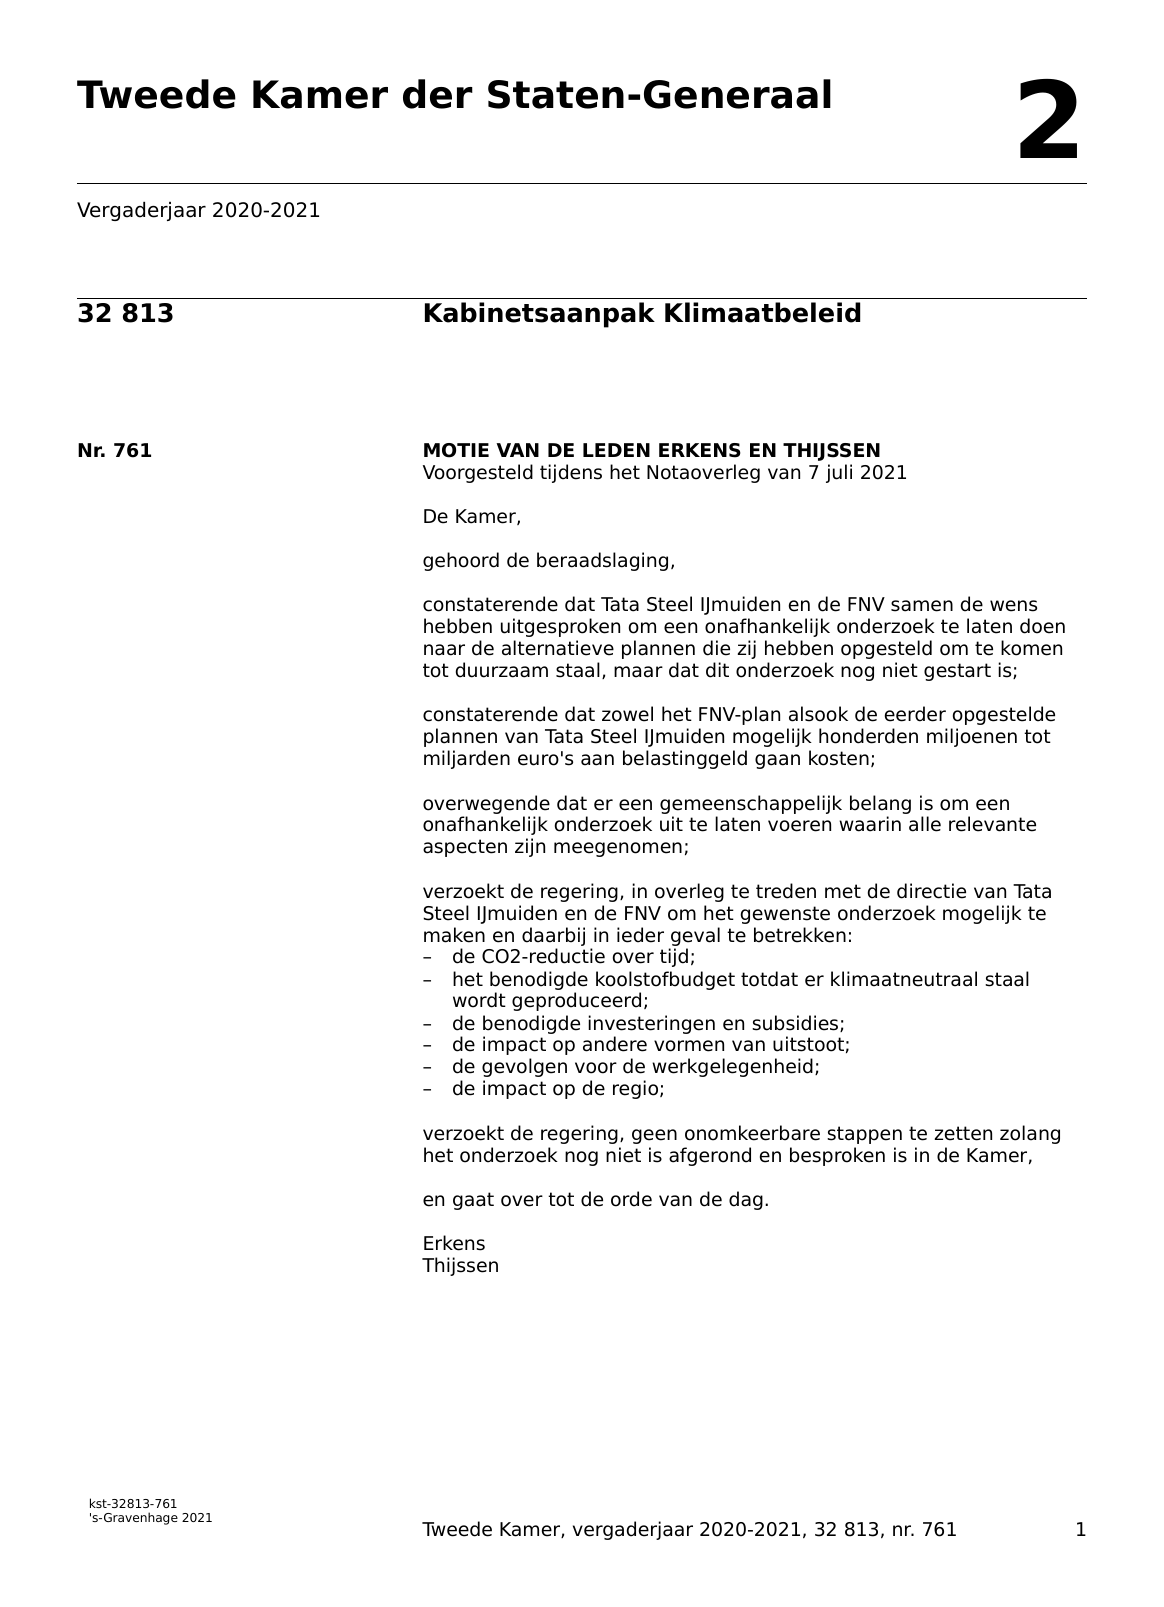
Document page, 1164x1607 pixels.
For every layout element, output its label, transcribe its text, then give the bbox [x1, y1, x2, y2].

text – de gevolgen voor de werkgelegenheid; [422, 1056, 1087, 1078]
text Voorgesteld tijdens het Notaoverleg van 7 juli 2021 [422, 462, 1087, 484]
text – de CO2-reductie over tijd; [422, 946, 1087, 968]
text – de benodigde investeringen en subsidies; [422, 1012, 1087, 1034]
text De Kamer, [422, 506, 1087, 528]
table_header Tweede Kamer der Staten-Generaal [77, 59, 886, 183]
subtitle Nr. 761 MOTIE VAN DE LEDEN ERKENS EN THIJSSEN [77, 440, 1087, 462]
text Thijssen [422, 1255, 1087, 1277]
text 's-Gravenhage 2021 [88, 1511, 323, 1525]
text verzoekt de regering, geen onomkeerbare stappen te zetten zolang het onderzoek nog niet is afgerond en besproken is in de Kamer, [422, 1122, 1087, 1166]
subtitle 32 813 Kabinetsaanpak Klimaatbeleid [77, 299, 1087, 329]
text en gaat over tot de orde van de dag. [422, 1189, 1087, 1211]
text – het benodigde koolstofbudget totdat er klimaatneutraal staal wordt geproduceerd; [422, 968, 1087, 1012]
text overwegende dat er een gemeenschappelijk belang is om een onafhankelijk onderzoek uit te laten voeren waarin alle relevante aspecten zijn meegenomen; [422, 792, 1087, 858]
text kst-32813-761 [88, 1497, 323, 1511]
text – de impact op de regio; [422, 1078, 1087, 1100]
table_header 2 [886, 59, 1087, 183]
text verzoekt de regering, in overleg te treden met de directie van Tata Steel IJmuiden en de FNV om het gewenste onderzoek mogelijk te maken en daarbij in ieder geval te betrekken: [422, 881, 1087, 946]
text Erkens [422, 1233, 1087, 1255]
text constaterende dat Tata Steel IJmuiden en de FNV samen de wens hebben uitgesproken om een onafhankelijk onderzoek te laten doen naar de alternatieve plannen die zij hebben opgesteld om te komen tot duurzaam staal, maar dat dit onderzoek nog niet gestart is; [422, 594, 1087, 682]
text gehoord de beraadslaging, [422, 550, 1087, 572]
text constaterende dat zowel het FNV-plan alsook de eerder opgestelde plannen van Tata Steel IJmuiden mogelijk honderden miljoenen tot miljarden euro's aan belastinggeld gaan kosten; [422, 704, 1087, 770]
table_cell Vergaderjaar 2020-2021 [77, 184, 1087, 298]
text – de impact op andere vormen van uitstoot; [422, 1034, 1087, 1056]
